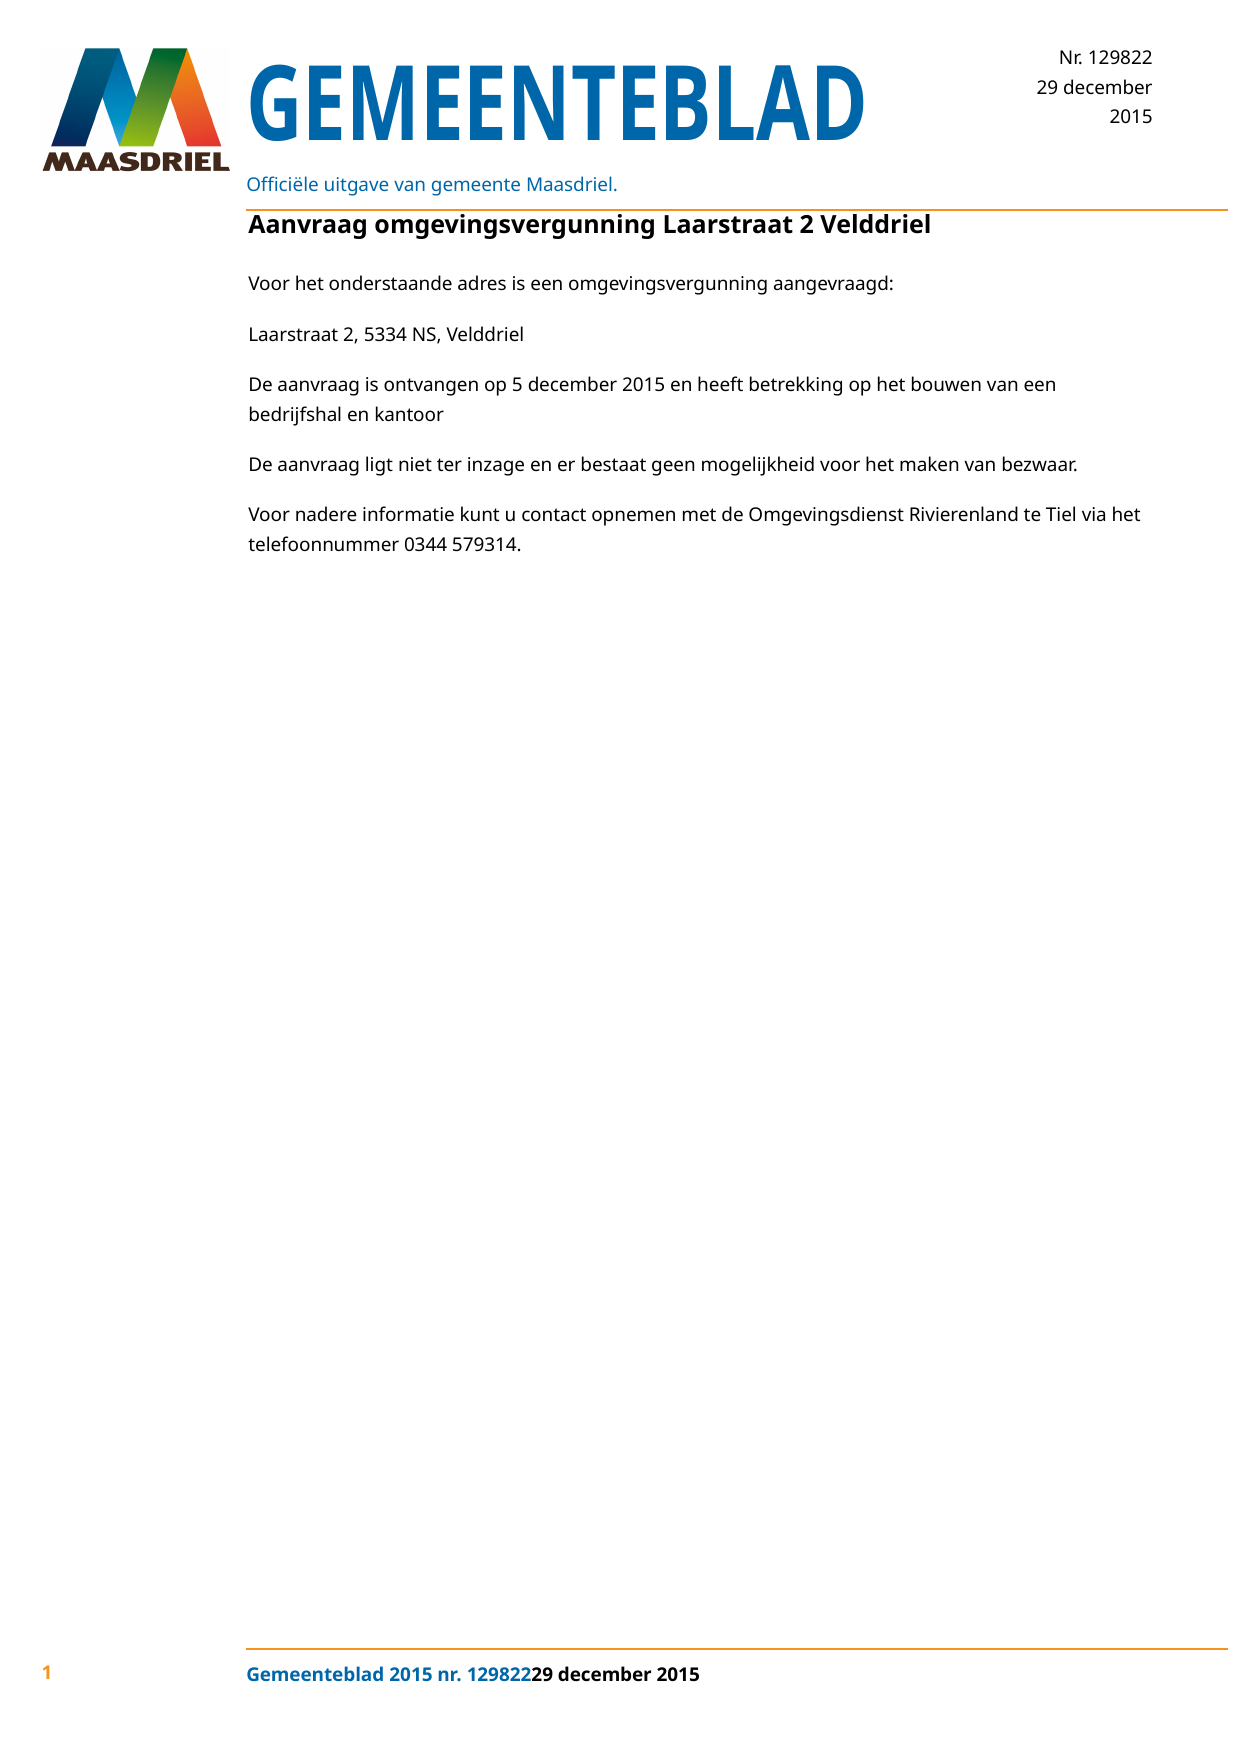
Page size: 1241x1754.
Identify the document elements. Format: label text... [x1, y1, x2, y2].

text De aanvraag ligt niet ter inzage en er bestaat geen mogelijkheid voor het maken van bezwaar. [248, 451, 1152, 477]
text De aanvraag is ontvangen op 5 december 2015 en heeft betrekking op het bouwen van een bedrijfshal en kantoor [248, 371, 1152, 426]
text Voor nadere informatie kunt u contact opnemen met de Omgevingsdienst Rivierenland te Tiel via het telefoonnummer 0344 579314. [248, 502, 1152, 557]
text Laarstraat 2, 5334 NS, Velddriel [248, 321, 1152, 346]
picture [41, 47, 231, 172]
text Voor het onderstaande adres is een omgevingsvergunning aangevraagd: [248, 270, 1152, 296]
text Aanvraag omgevingsvergunning Laarstraat 2 Velddriel [248, 211, 1152, 241]
